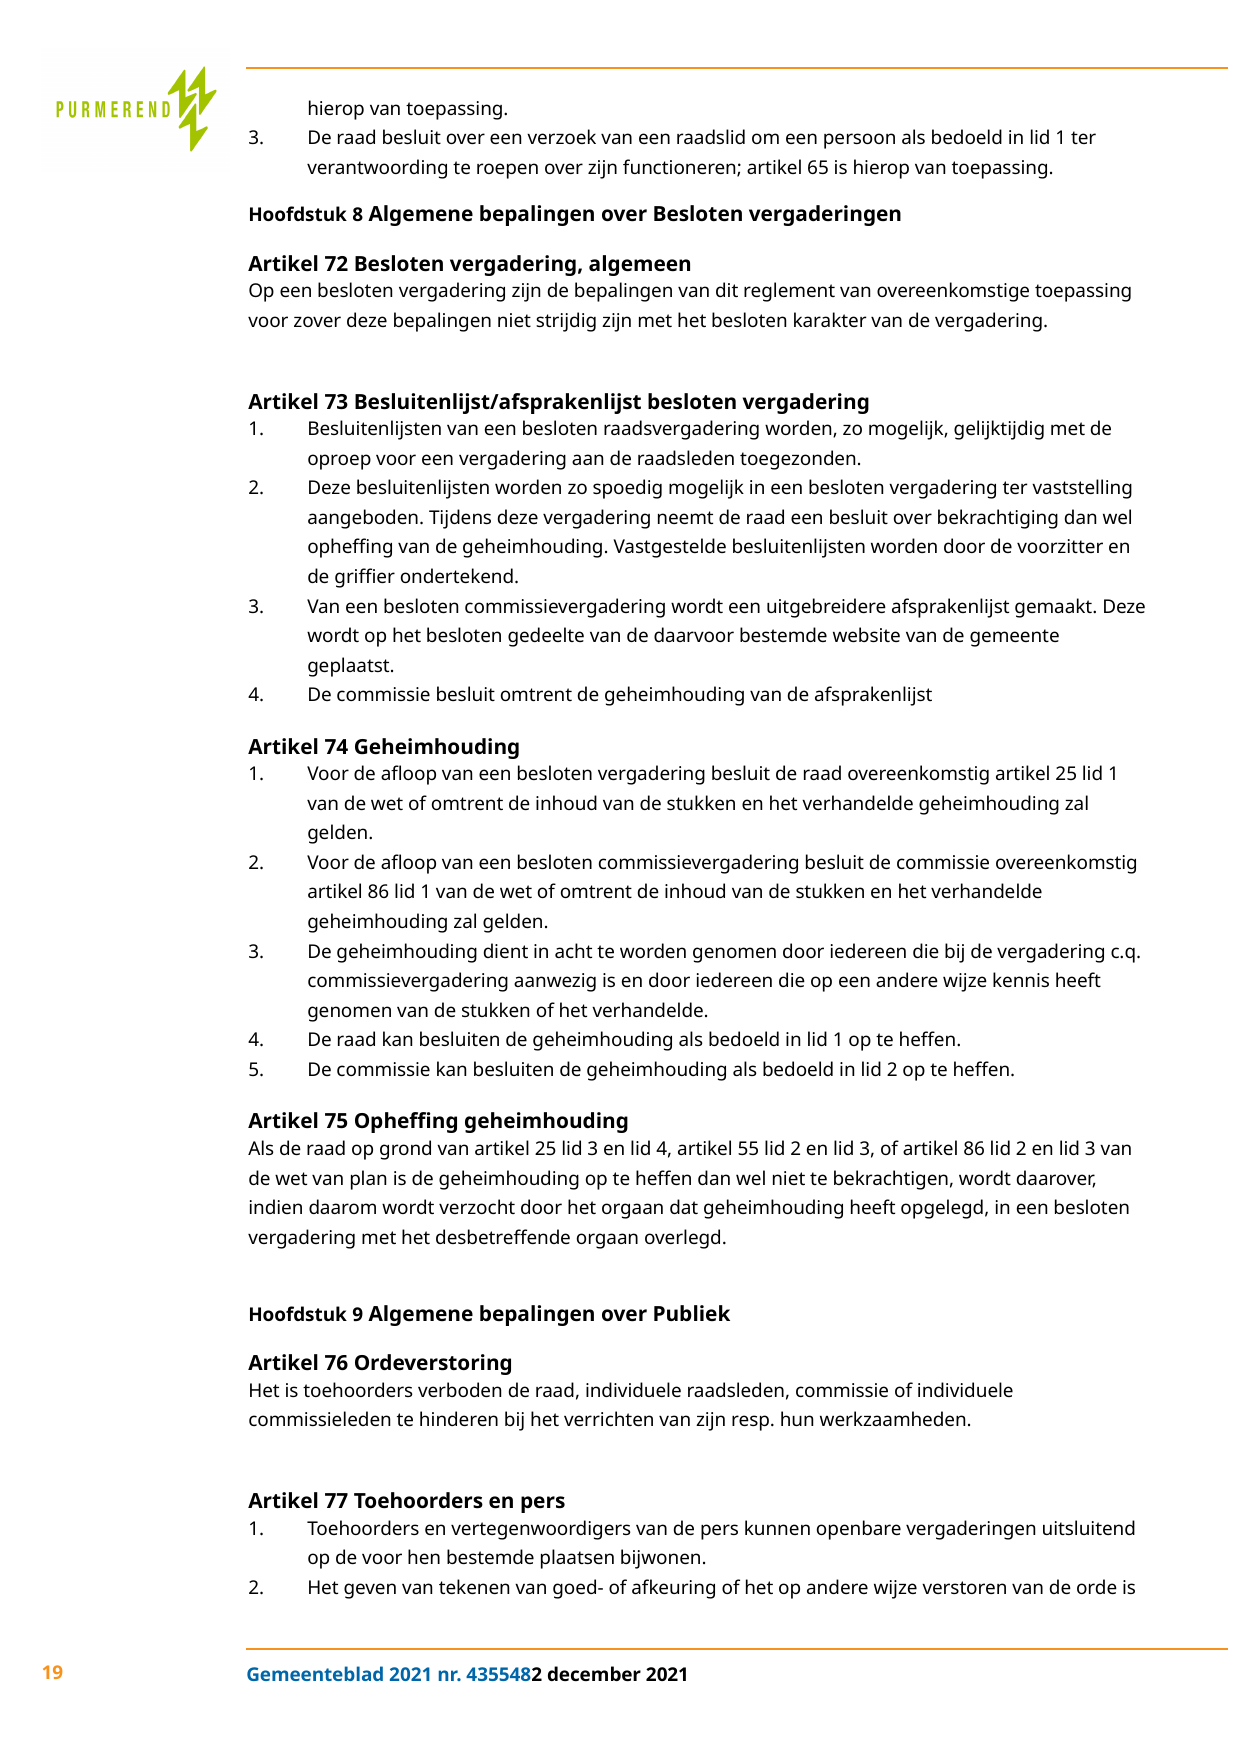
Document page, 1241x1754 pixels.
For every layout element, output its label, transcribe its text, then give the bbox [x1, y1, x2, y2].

text Artikel 77 Toehoorders en pers [248, 1486, 1152, 1515]
text Hoofdstuk 8 Algemene bepalingen over Besloten vergaderingen [248, 199, 1152, 228]
list Voor de afloop van een besloten commissievergadering besluit de commissie overeenkomstig artikel 86 lid 1 van de wet of omtrent de inhoud van de stukken en het verhandelde geheimhouding zal gelden. [248, 849, 1152, 934]
list Deze besluitenlijsten worden zo spoedig mogelijk in een besloten vergadering ter vaststelling aangeboden. Tijdens deze vergadering neemt de raad een besluit over bekrachtiging dan wel opheffing van de geheimhouding. Vastgestelde besluitenlijsten worden door de voorzitter en de griffier ondertekend. [248, 474, 1152, 589]
list De raad kan besluiten de geheimhouding als bedoeld in lid 1 op te heffen. [248, 1027, 1152, 1052]
list Van een besloten commissievergadering wordt een uitgebreidere afsprakenlijst gemaakt. Deze wordt op het besloten gedeelte van de daarvoor bestemde website van de gemeente geplaatst. [248, 593, 1152, 678]
list De raad besluit over een verzoek van een raadslid om een persoon als bedoeld in lid 1 ter verantwoording te roepen over zijn functioneren; artikel 65 is hierop van toepassing. [248, 124, 1152, 180]
list hierop van toepassing. [248, 95, 1152, 121]
list Voor de afloop van een besloten vergadering besluit de raad overeenkomstig artikel 25 lid 1 van de wet of omtrent de inhoud van de stukken en het verhandelde geheimhouding zal gelden. [248, 760, 1152, 845]
list Toehoorders en vertegenwoordigers van de pers kunnen openbare vergaderingen uitsluitend op de voor hen bestemde plaatsen bijwonen. [248, 1515, 1152, 1570]
list Besluitenlijsten van een besloten raadsvergadering worden, zo mogelijk, gelijktijdig met de oproep voor een vergadering aan de raadsleden toegezonden. [248, 415, 1152, 471]
picture [41, 47, 231, 172]
list De commissie kan besluiten de geheimhouding als bedoeld in lid 2 op te heffen. [248, 1056, 1152, 1082]
list De geheimhouding dient in acht te worden genomen door iedereen die bij de vergadering c.q. commissievergadering aanwezig is en door iedereen die op een andere wijze kennis heeft genomen van de stukken of het verhandelde. [248, 938, 1152, 1023]
text Artikel 75 Opheffing geheimhouding [248, 1107, 1152, 1135]
list Het geven van tekenen van goed- of afkeuring of het op andere wijze verstoren van de orde is [248, 1574, 1152, 1600]
text Hoofdstuk 9 Algemene bepalingen over Publiek [248, 1299, 1152, 1327]
text Artikel 73 Besluitenlijst/afsprakenlijst besloten vergadering [248, 387, 1152, 415]
text Als de raad op grond van artikel 25 lid 3 en lid 4, artikel 55 lid 2 en lid 3, of artikel 86 lid 2 en lid 3 van de wet van plan is de geheimhouding op te heffen dan wel niet te bekrachtigen, wordt daarover, indien daarom wordt verzocht door het orgaan dat geheimhouding heeft opgelegd, in een besloten vergadering met het desbetreffende orgaan overlegd. [248, 1135, 1152, 1249]
text Het is toehoorders verboden de raad, individuele raadsleden, commissie of individuele commissieleden te hinderen bij het verrichten van zijn resp. hun werkzaamheden. [248, 1377, 1152, 1432]
text Op een besloten vergadering zijn de bepalingen van dit reglement van overeenkomstige toepassing voor zover deze bepalingen niet strijdig zijn met het besloten karakter van de vergadering. [248, 277, 1152, 333]
text Artikel 74 Geheimhouding [248, 732, 1152, 760]
list De commissie besluit omtrent de geheimhouding van de afsprakenlijst [248, 682, 1152, 707]
text Artikel 76 Ordeverstoring [248, 1348, 1152, 1377]
text Artikel 72 Besloten vergadering, algemeen [248, 249, 1152, 277]
